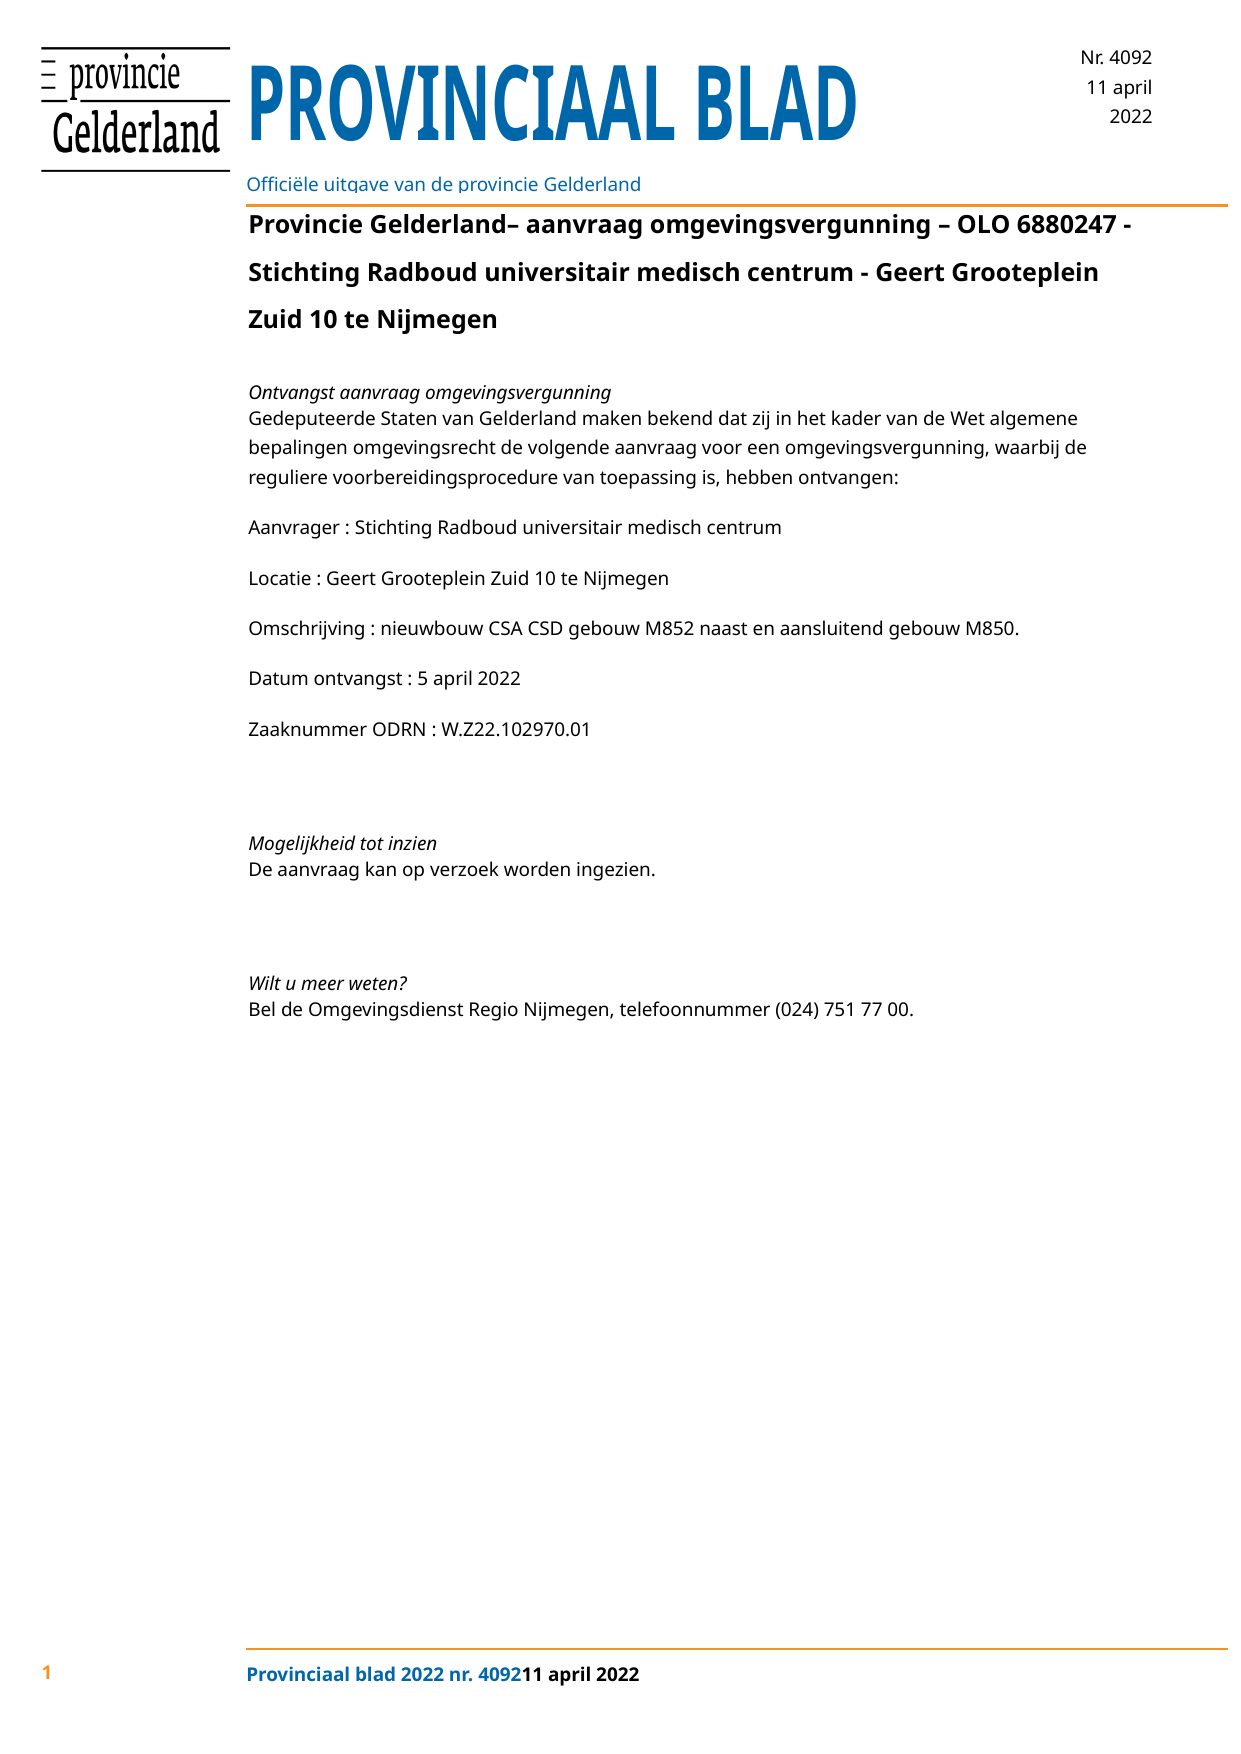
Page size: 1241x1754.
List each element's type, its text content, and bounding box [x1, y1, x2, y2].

picture [41, 47, 231, 172]
text Wilt u meer weten? [248, 971, 1152, 996]
text Mogelijkheid tot inzien [248, 830, 1152, 856]
text Bel de Omgevingsdienst Regio Nijmegen, telefoonnummer (024) 751 77 00. [248, 996, 1152, 1022]
text Gedeputeerde Staten van Gelderland maken bekend dat zij in het kader van de Wet algemene bepalingen omgevingsrecht de volgende aanvraag voor een omgevingsvergunning, waarbij de reguliere voorbereidingsprocedure van toepassing is, hebben ontvangen: [248, 405, 1152, 490]
text Zaaknummer ODRN : W.Z22.102970.01 [248, 716, 1152, 742]
text Datum ontvangst : 5 april 2022 [248, 666, 1152, 691]
text Aanvrager : Stichting Radboud universitair medisch centrum [248, 514, 1152, 540]
text De aanvraag kan op verzoek worden ingezien. [248, 856, 1152, 882]
text Omschrijving : nieuwbouw CSA CSD gebouw M852 naast en aansluitend gebouw M850. [248, 615, 1152, 641]
text Locatie : Geert Grooteplein Zuid 10 te Nijmegen [248, 565, 1152, 591]
text Provincie Gelderland– aanvraag omgevingsvergunning – OLO 6880247 - Stichting Radboud universitair medisch centrum - Geert Grooteplein Zuid 10 te Nijmegen [248, 207, 1152, 336]
text Ontvangst aanvraag omgevingsvergunning [248, 379, 1152, 405]
